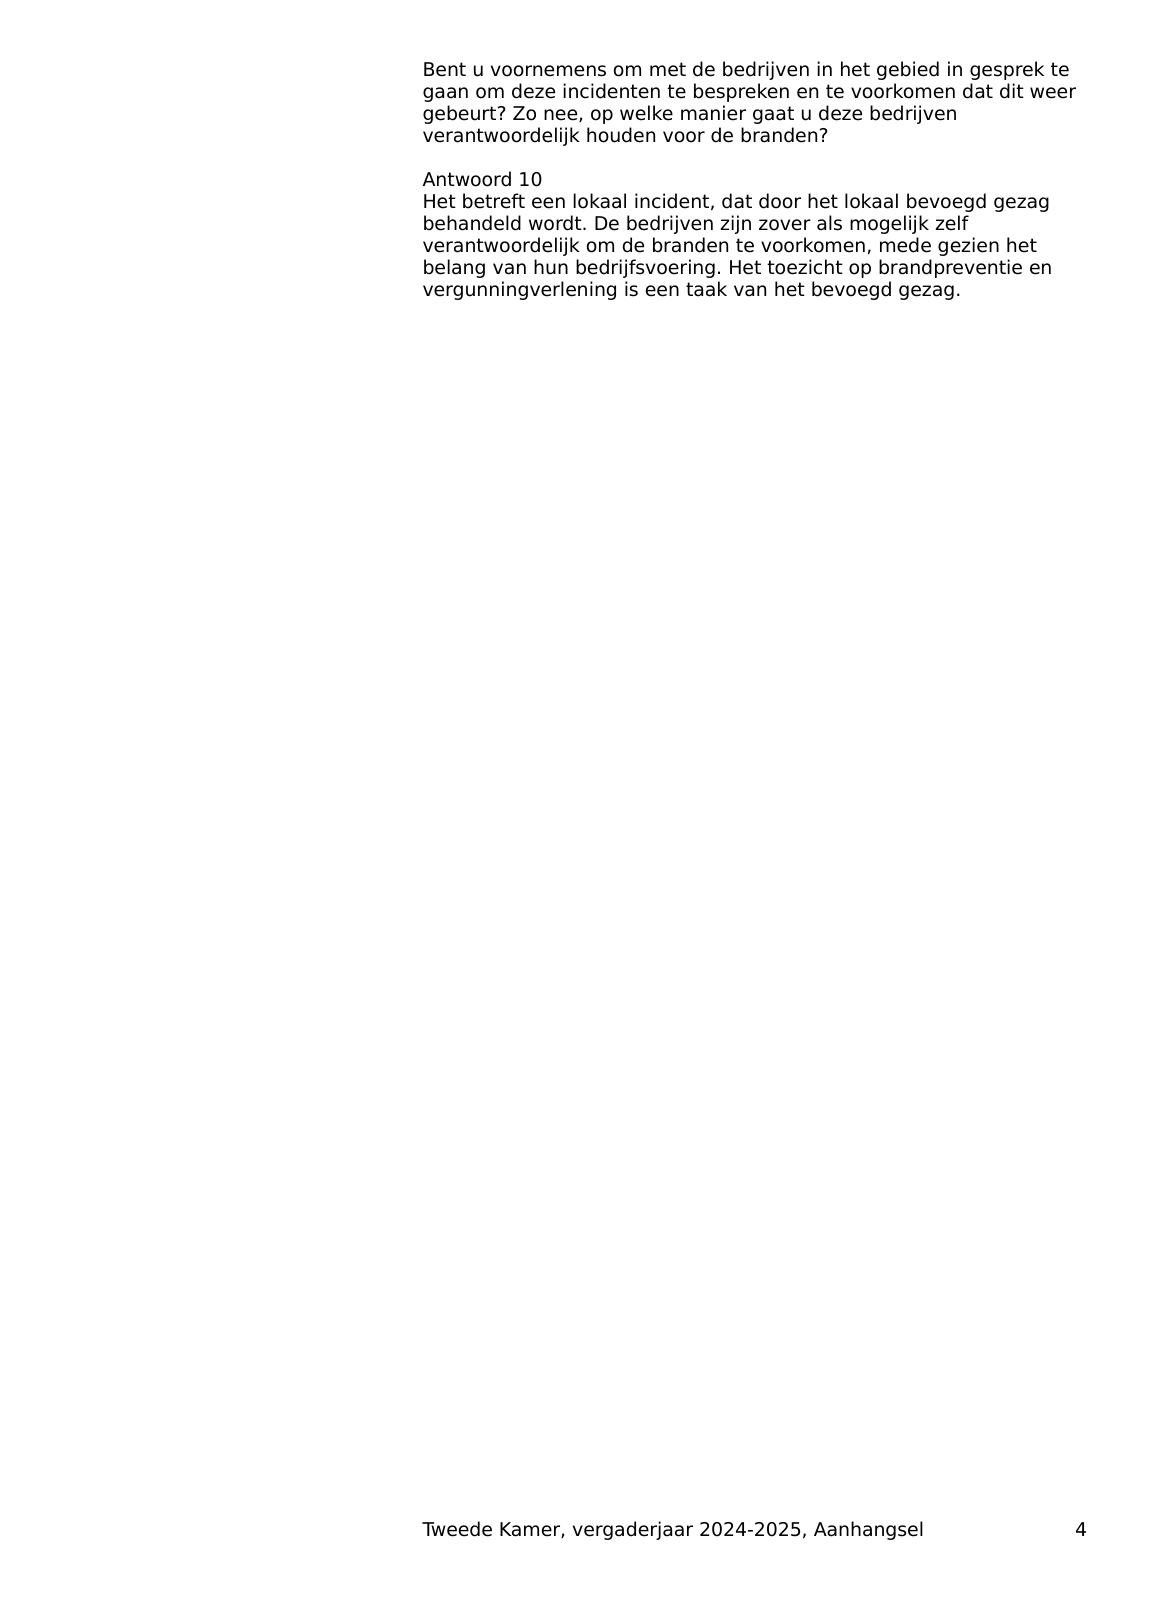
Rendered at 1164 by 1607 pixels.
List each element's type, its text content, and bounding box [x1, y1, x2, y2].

text Bent u voornemens om met de bedrijven in het gebied in gesprek te gaan om deze incidenten te bespreken en te voorkomen dat dit weer gebeurt? Zo nee, op welke manier gaat u deze bedrijven verantwoordelijk houden voor de branden? [422, 59, 1087, 147]
text Antwoord 10 [422, 169, 1087, 191]
text Het betreft een lokaal incident, dat door het lokaal bevoegd gezag behandeld wordt. De bedrijven zijn zover als mogelijk zelf verantwoordelijk om de branden te voorkomen, mede gezien het belang van hun bedrijfsvoering. Het toezicht op brandpreventie en vergunningverlening is een taak van het bevoegd gezag. [422, 191, 1087, 301]
